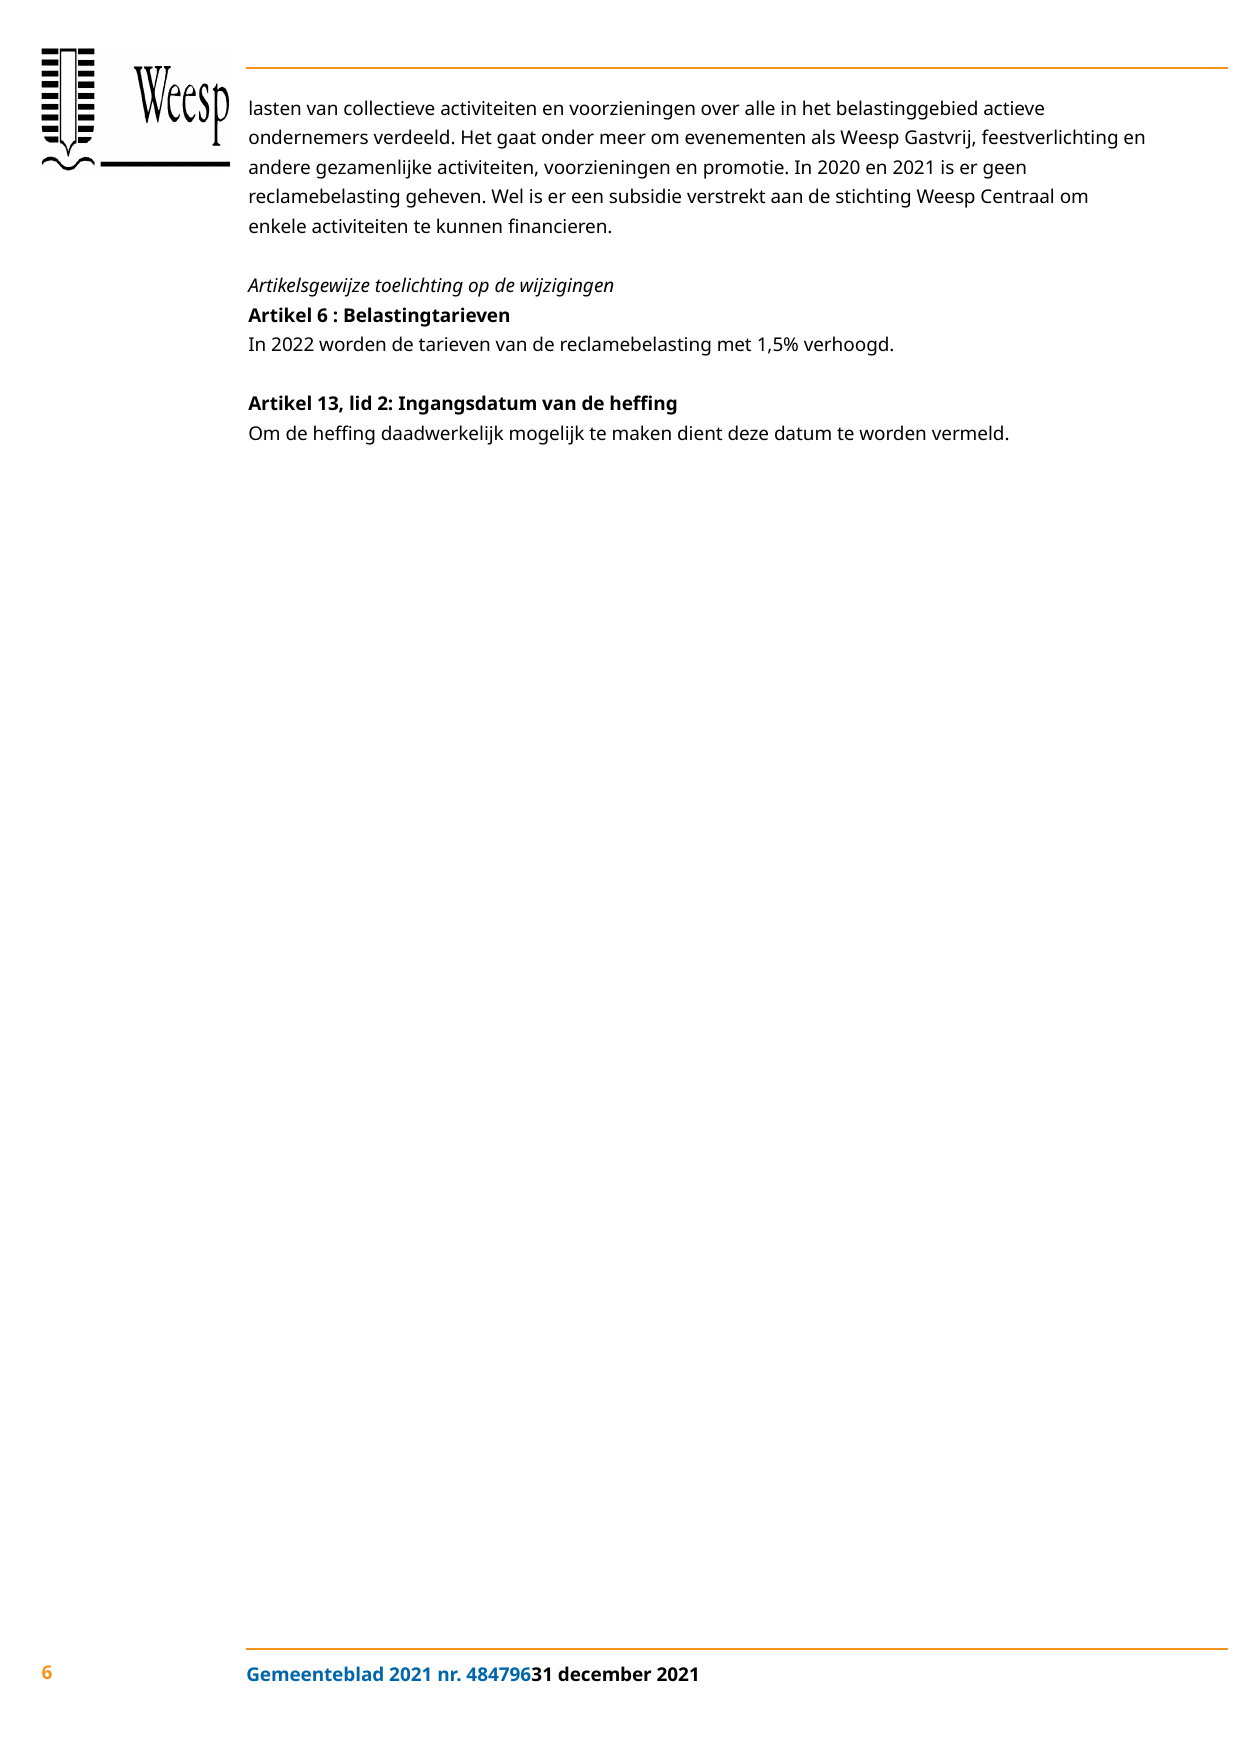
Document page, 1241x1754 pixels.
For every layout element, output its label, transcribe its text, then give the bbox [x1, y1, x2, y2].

text lasten van collectieve activiteiten en voorzieningen over alle in het belastinggebied actieve ondernemers verdeeld. Het gaat onder meer om evenementen als Weesp Gastvrij, feestverlichting en andere gezamenlijke activiteiten, voorzieningen en promotie. In 2020 en 2021 is er geen reclamebelasting geheven. Wel is er een subsidie verstrekt aan de stichting Weesp Centraal om enkele activiteiten te kunnen financieren. [248, 95, 1152, 239]
text Om de heffing daadwerkelijk mogelijk te maken dient deze datum te worden vermeld. [248, 420, 1152, 446]
text In 2022 worden de tarieven van de reclamebelasting met 1,5% verhoogd. [248, 331, 1152, 357]
picture [41, 47, 231, 172]
text Artikel 13, lid 2: Ingangsdatum van de heffing [248, 391, 1152, 416]
text Artikel 6 : Belastingtarieven [248, 302, 1152, 328]
text Artikelsgewijze toelichting op de wijzigingen [248, 272, 1152, 298]
